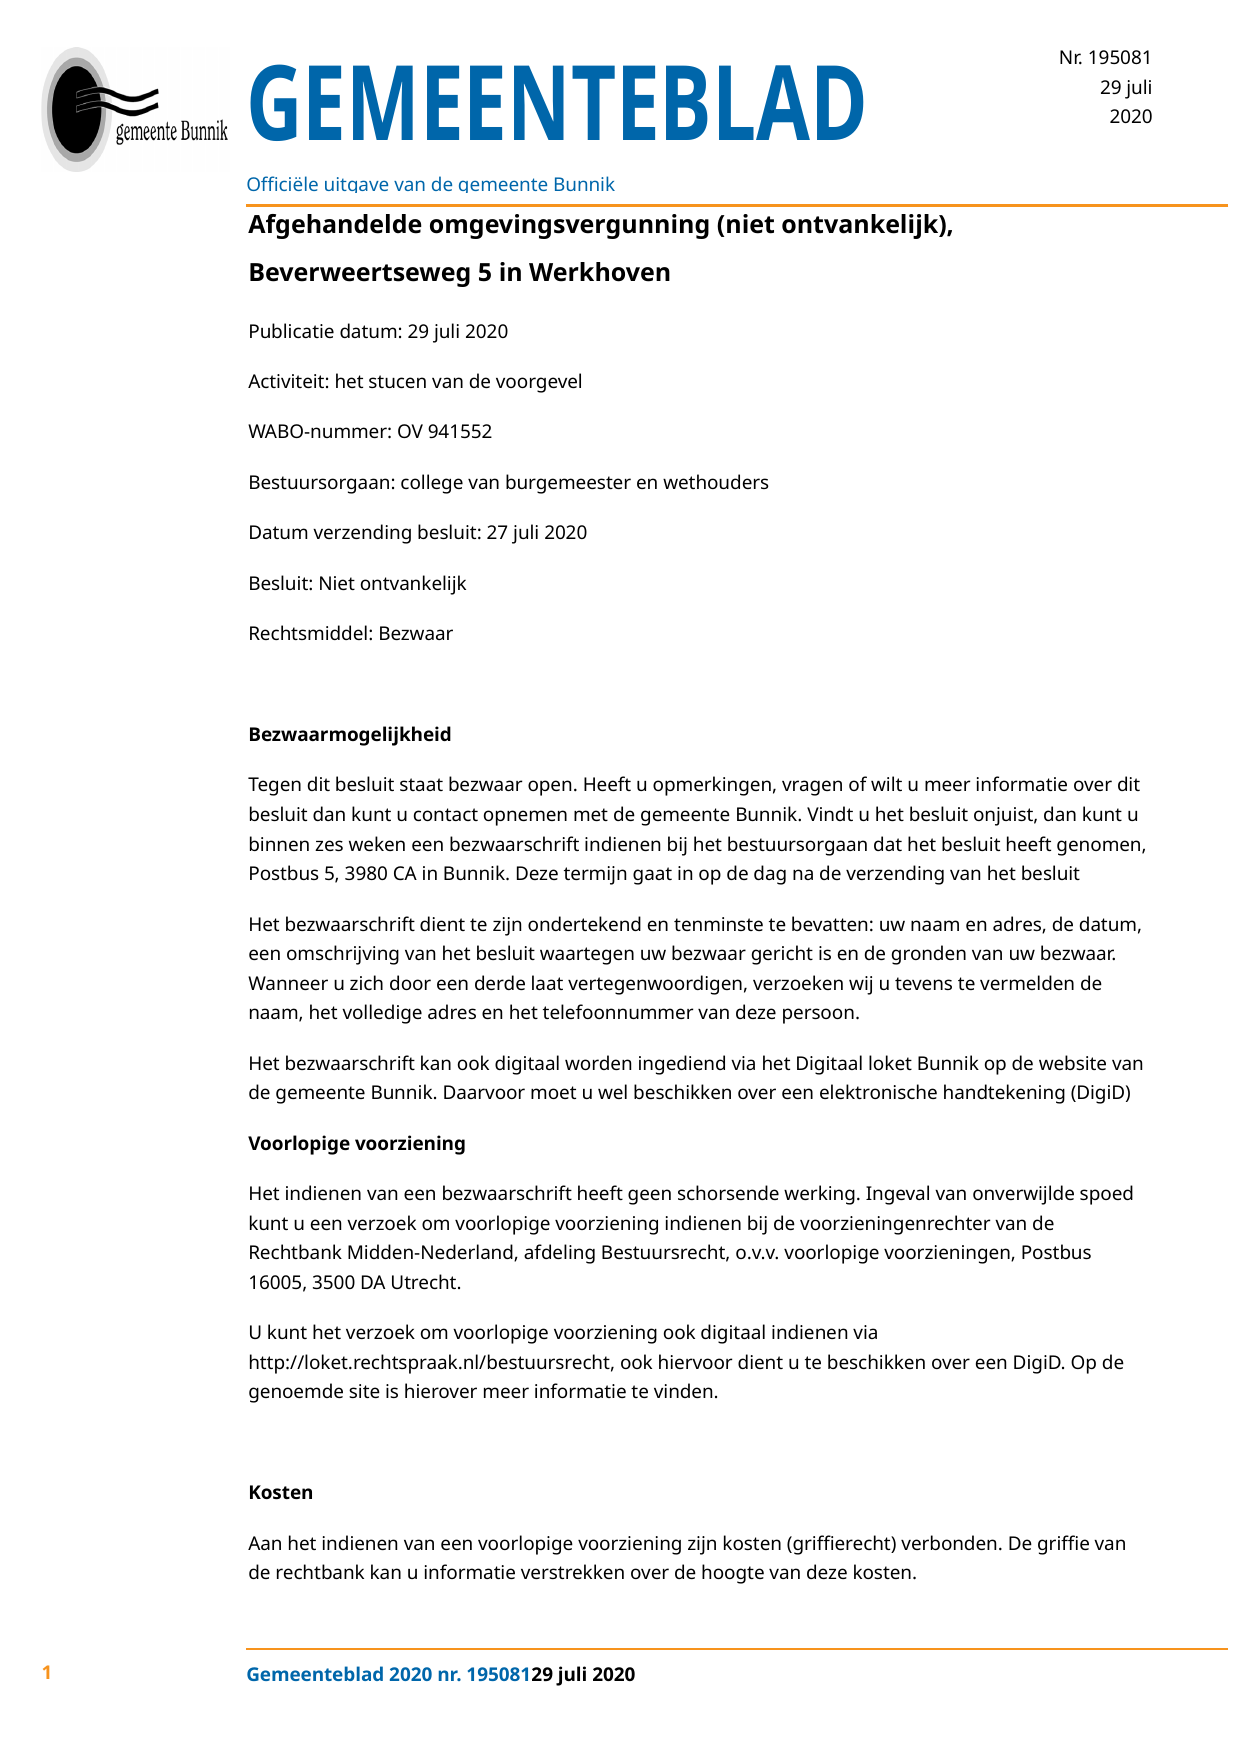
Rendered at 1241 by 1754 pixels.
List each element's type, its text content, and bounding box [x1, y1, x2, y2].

text Het bezwaarschrift dient te zijn ondertekend en tenminste te bevatten: uw naam en adres, de datum, een omschrijving van het besluit waartegen uw bezwaar gericht is en de gronden van uw bezwaar. Wanneer u zich door een derde laat vertegenwoordigen, verzoeken wij u tevens te vermelden de naam, het volledige adres en het telefoonnummer van deze persoon. [248, 911, 1152, 1025]
text Bezwaarmogelijkheid [248, 721, 1152, 747]
text Afgehandelde omgevingsvergunning (niet ontvankelijk), Beverweertseweg 5 in Werkhoven [248, 207, 1152, 288]
text Het indienen van een bezwaarschrift heeft geen schorsende werking. Ingeval van onverwijlde spoed kunt u een verzoek om voorlopige voorziening indienen bij de voorzieningenrechter van de Rechtbank Midden-Nederland, afdeling Bestuursrecht, o.v.v. voorlopige voorzieningen, Postbus 16005, 3500 DA Utrecht. [248, 1180, 1152, 1295]
text Publicatie datum: 29 juli 2020 [248, 318, 1152, 344]
text Bestuursorgaan: college van burgemeester en wethouders [248, 469, 1152, 495]
text Het bezwaarschrift kan ook digitaal worden ingediend via het Digitaal loket Bunnik op de website van de gemeente Bunnik. Daarvoor moet u wel beschikken over een elektronische handtekening (DigiD) [248, 1050, 1152, 1105]
text Besluit: Niet ontvankelijk [248, 570, 1152, 596]
text WABO-nummer: OV 941552 [248, 419, 1152, 444]
text Activiteit: het stucen van de voorgevel [248, 368, 1152, 394]
text Kosten [248, 1479, 1152, 1505]
picture [41, 47, 231, 172]
text Aan het indienen van een voorlopige voorziening zijn kosten (griffierecht) verbonden. De griffie van de rechtbank kan u informatie verstrekken over de hoogte van deze kosten. [248, 1530, 1152, 1585]
text Tegen dit besluit staat bezwaar open. Heeft u opmerkingen, vragen of wilt u meer informatie over dit besluit dan kunt u contact opnemen met de gemeente Bunnik. Vindt u het besluit onjuist, dan kunt u binnen zes weken een bezwaarschrift indienen bij het bestuursorgaan dat het besluit heeft genomen, Postbus 5, 3980 CA in Bunnik. Deze termijn gaat in op de dag na de verzending van het besluit [248, 772, 1152, 886]
text Rechtsmiddel: Bezwaar [248, 620, 1152, 646]
text Datum verzending besluit: 27 juli 2020 [248, 519, 1152, 545]
text U kunt het verzoek om voorlopige voorziening ook digitaal indienen via http://loket.rechtspraak.nl/bestuursrecht, ook hiervoor dient u te beschikken over een DigiD. Op de genoemde site is hierover meer informatie te vinden. [248, 1319, 1152, 1404]
text Voorlopige voorziening [248, 1130, 1152, 1156]
